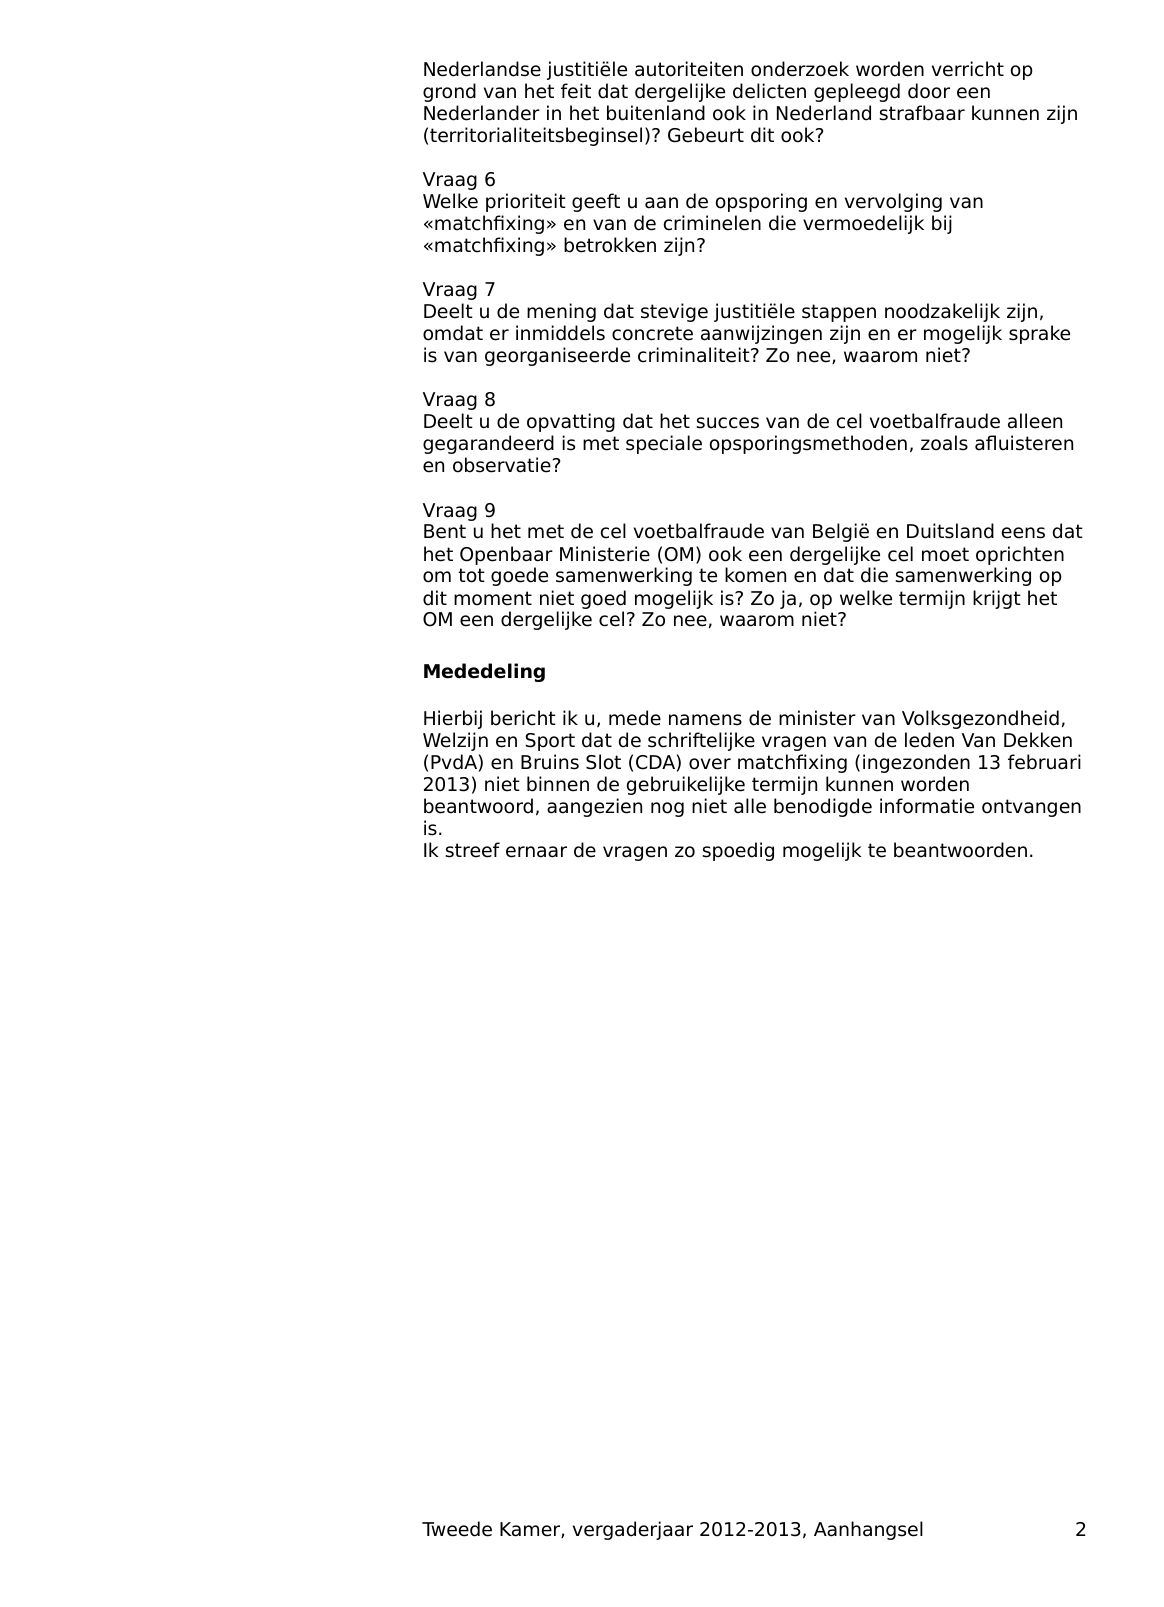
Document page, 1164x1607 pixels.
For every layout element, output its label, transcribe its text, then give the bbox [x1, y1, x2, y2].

text Bent u het met de cel voetbalfraude van België en Duitsland eens dat het Openbaar Ministerie (OM) ook een dergelijke cel moet oprichten om tot goede samenwerking te komen en dat die samenwerking op dit moment niet goed mogelijk is? Zo ja, op welke termijn krijgt het OM een dergelijke cel? Zo nee, waarom niet? [422, 521, 1087, 631]
text Vraag 8 [422, 389, 1087, 411]
text Vraag 7 [422, 279, 1087, 301]
text Deelt u de mening dat stevige justitiële stappen noodzakelijk zijn, omdat er inmiddels concrete aanwijzingen zijn en er mogelijk sprake is van georganiseerde criminaliteit? Zo nee, waarom niet? [422, 301, 1087, 367]
text Welke prioriteit geeft u aan de opsporing en vervolging van «matchfixing» en van de criminelen die vermoedelijk bij «matchfixing» betrokken zijn? [422, 191, 1087, 257]
subtitle Mededeling [422, 661, 1087, 683]
text Ik streef ernaar de vragen zo spoedig mogelijk te beantwoorden. [422, 840, 1087, 862]
text Deelt u de opvatting dat het succes van de cel voetbalfraude alleen gegarandeerd is met speciale opsporingsmethoden, zoals afluisteren en observatie? [422, 411, 1087, 477]
text Nederlandse justitiële autoriteiten onderzoek worden verricht op grond van het feit dat dergelijke delicten gepleegd door een Nederlander in het buitenland ook in Nederland strafbaar kunnen zijn (territorialiteitsbeginsel)? Gebeurt dit ook? [422, 59, 1087, 147]
text Hierbij bericht ik u, mede namens de minister van Volksgezondheid, Welzijn en Sport dat de schriftelijke vragen van de leden Van Dekken (PvdA) en Bruins Slot (CDA) over matchfixing (ingezonden 13 februari 2013) niet binnen de gebruikelijke termijn kunnen worden beantwoord, aangezien nog niet alle benodigde informatie ontvangen is. [422, 708, 1087, 840]
text Vraag 9 [422, 499, 1087, 521]
text Vraag 6 [422, 169, 1087, 191]
